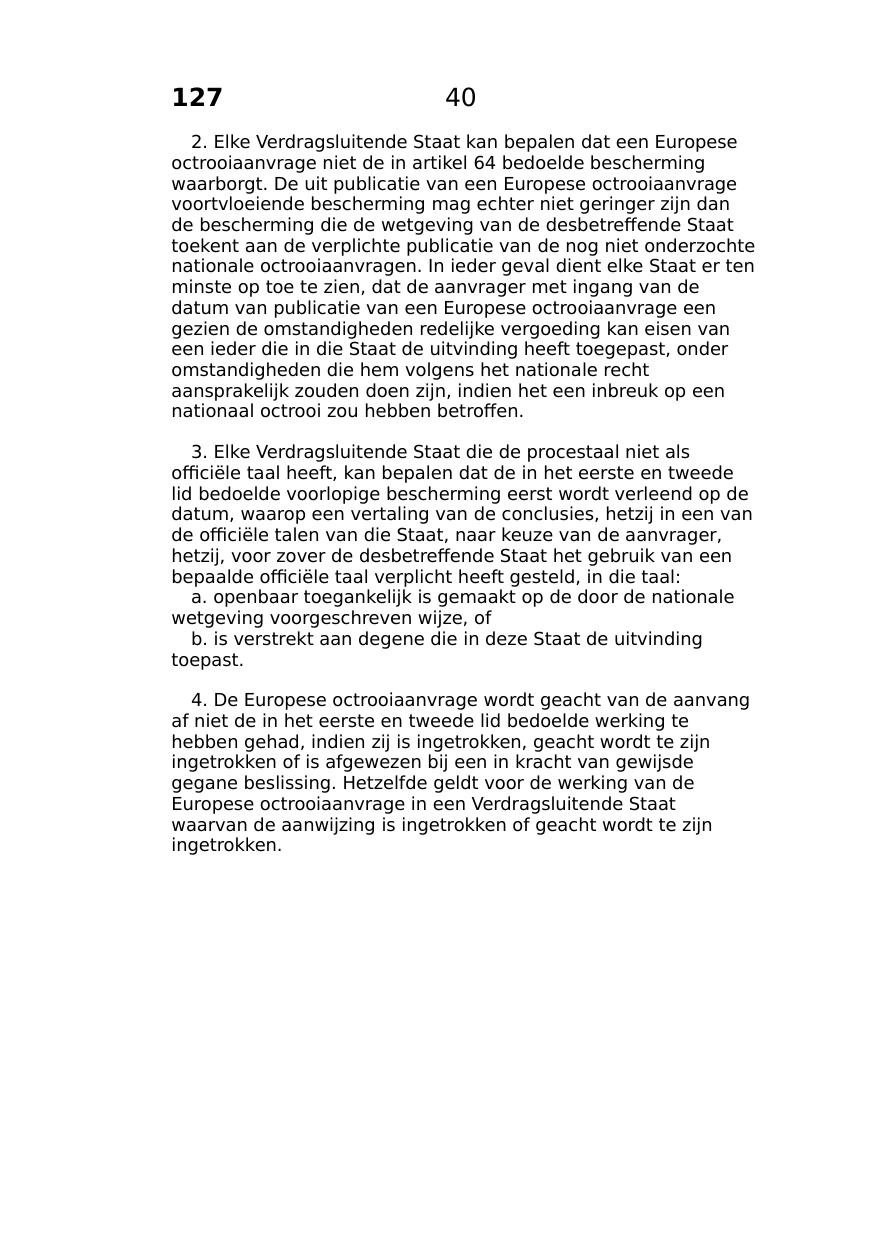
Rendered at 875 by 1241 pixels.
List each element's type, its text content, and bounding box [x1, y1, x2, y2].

text b. is verstrekt aan degene die in deze Staat de uitvinding toepast. [171, 629, 756, 670]
text 2. Elke Verdragsluitende Staat kan bepalen dat een Europese octrooiaanvrage niet de in artikel 64 bedoelde bescherming waarborgt. De uit publicatie van een Europese octrooiaanvrage voortvloeiende bescherming mag echter niet geringer zijn dan de bescherming die de wetgeving van de desbetreffende Staat toekent aan de verplichte publicatie van de nog niet onderzochte nationale octrooiaanvragen. In ieder geval dient elke Staat er ten minste op toe te zien, dat de aanvrager met ingang van de datum van publicatie van een Europese octrooiaanvrage een gezien de omstandigheden redelijke vergoeding kan eisen van een ieder die in die Staat de uitvinding heeft toegepast, onder omstandigheden die hem volgens het nationale recht aansprakelijk zouden doen zijn, indien het een inbreuk op een nationaal octrooi zou hebben betroffen. [171, 132, 756, 422]
text 3. Elke Verdragsluitende Staat die de procestaal niet als officiële taal heeft, kan bepalen dat de in het eerste en tweede lid bedoelde voorlopige bescherming eerst wordt verleend op de datum, waarop een vertaling van de conclusies, hetzij in een van de officiële talen van die Staat, naar keuze van de aanvrager, hetzij, voor zover de desbetreffende Staat het gebruik van een bepaalde officiële taal verplicht heeft gesteld, in die taal: [171, 442, 756, 587]
text a. openbaar toegankelijk is gemaakt op de door de nationale wetgeving voorgeschreven wijze, of [171, 587, 756, 629]
text 4. De Europese octrooiaanvrage wordt geacht van de aanvang af niet de in het eerste en tweede lid bedoelde werking te hebben gehad, indien zij is ingetrokken, geacht wordt te zijn ingetrokken of is afgewezen bij een in kracht van gewijsde gegane beslissing. Hetzelfde geldt voor de werking van de Europese octrooiaanvrage in een Verdragsluitende Staat waarvan de aanwijzing is ingetrokken of geacht wordt te zijn ingetrokken. [171, 690, 756, 856]
